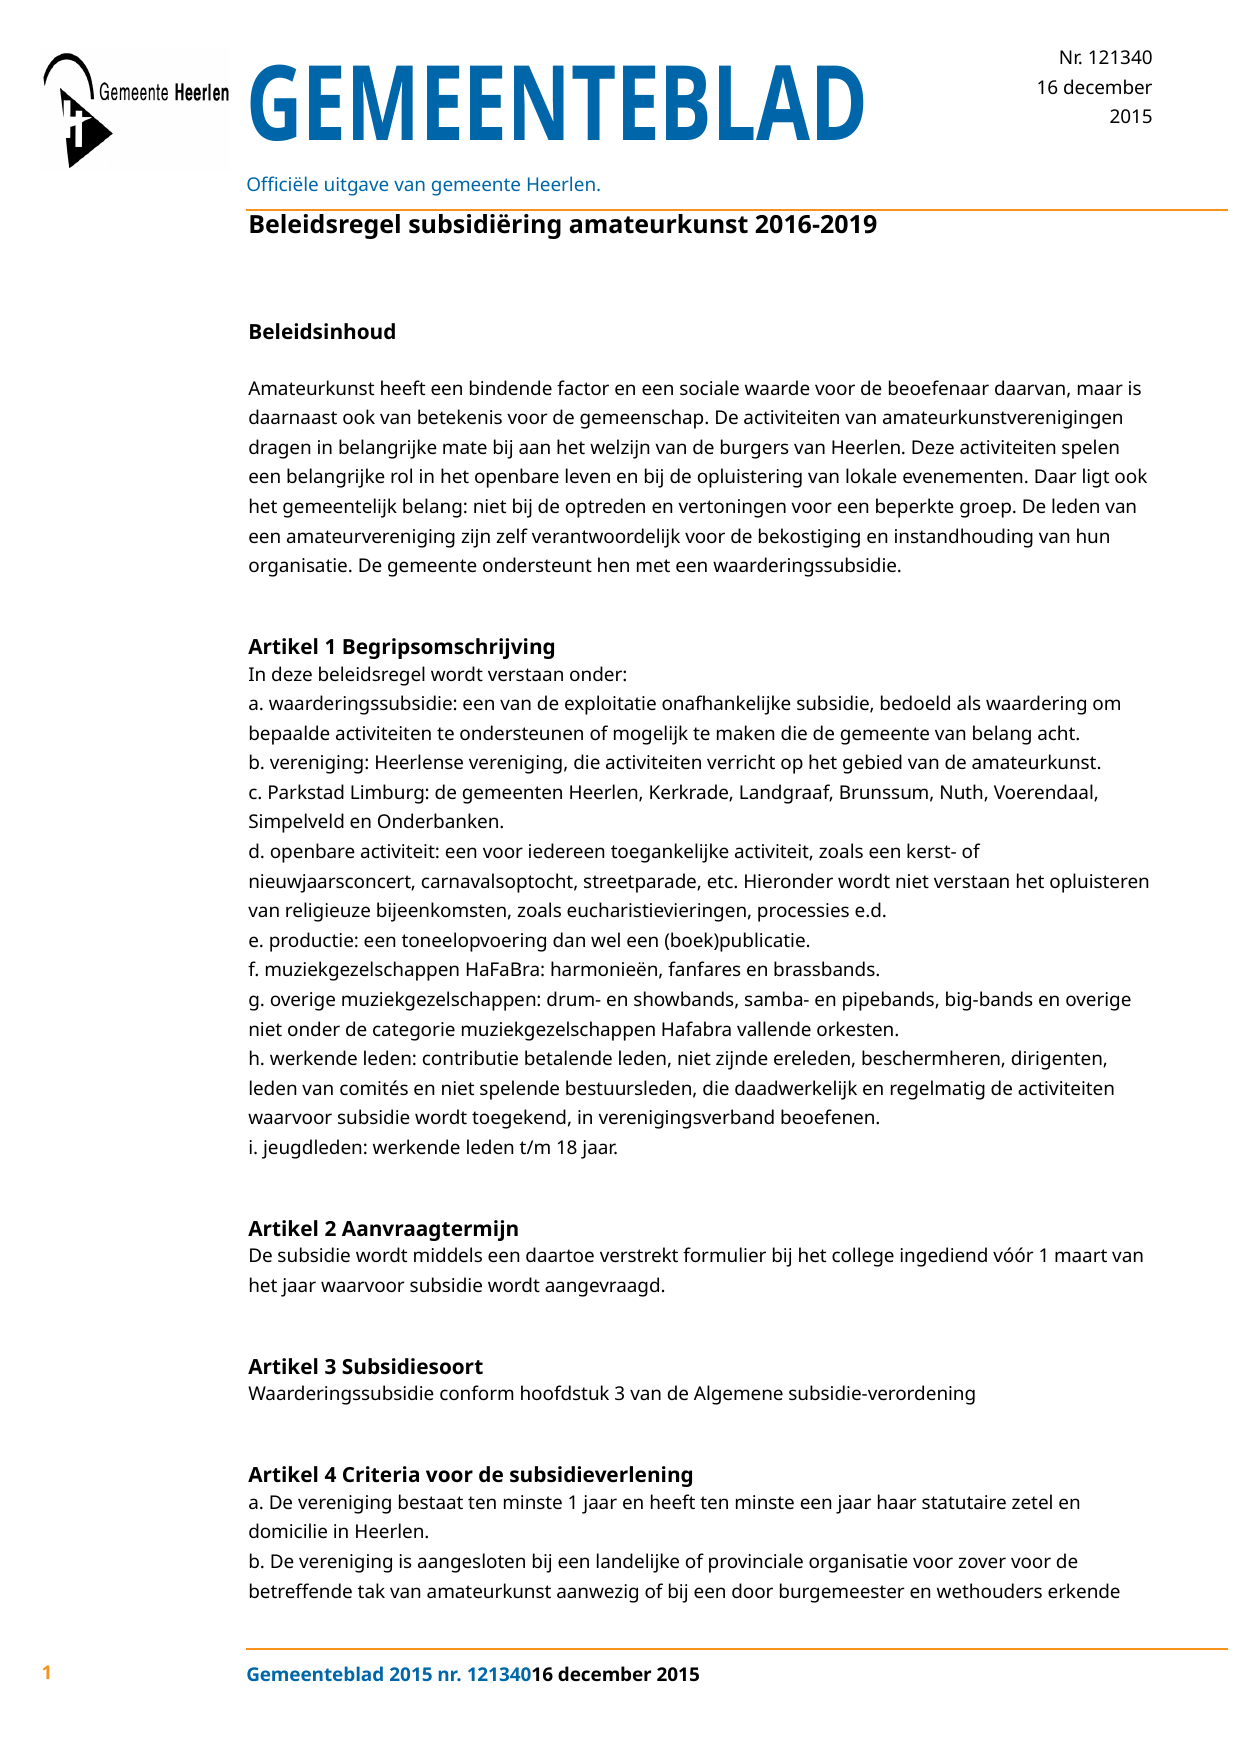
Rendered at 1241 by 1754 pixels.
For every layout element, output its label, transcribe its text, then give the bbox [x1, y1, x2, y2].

text h. werkende leden: contributie betalende leden, niet zijnde ereleden, beschermheren, dirigenten, leden van comités en niet spelende bestuursleden, die daadwerkelijk en regelmatig de activiteiten waarvoor subsidie wordt toegekend, in verenigingsverband beoefenen. [248, 1045, 1152, 1130]
text Artikel 2 Aanvraagtermijn [248, 1214, 1152, 1243]
text Artikel 1 Begripsomschrijving [248, 632, 1152, 661]
text Amateurkunst heeft een bindende factor en een sociale waarde voor de beoefenaar daarvan, maar is daarnaast ook van betekenis voor de gemeenschap. De activiteiten van amateurkunstverenigingen dragen in belangrijke mate bij aan het welzijn van de burgers van Heerlen. Deze activiteiten spelen een belangrijke rol in het openbare leven en bij de opluistering van lokale evenementen. Daar ligt ook het gemeentelijk belang: niet bij de optreden en vertoningen voor een beperkte groep. De leden van een amateurvereniging zijn zelf verantwoordelijk voor de bekostiging en instandhouding van hun organisatie. De gemeente ondersteunt hen met een waarderingssubsidie. [248, 375, 1152, 578]
text f. muziekgezelschappen HaFaBra: harmonieën, fanfares en brassbands. [248, 957, 1152, 982]
text Artikel 3 Subsidiesoort [248, 1352, 1152, 1381]
text g. overige muziekgezelschappen: drum- en showbands, samba- en pipebands, big-bands en overige niet onder de categorie muziekgezelschappen Hafabra vallende orkesten. [248, 986, 1152, 1042]
text c. Parkstad Limburg: de gemeenten Heerlen, Kerkrade, Landgraaf, Brunssum, Nuth, Voerendaal, Simpelveld en Onderbanken. [248, 779, 1152, 834]
text Beleidsregel subsidiëring amateurkunst 2016-2019 [248, 211, 1152, 241]
text b. vereniging: Heerlense vereniging, die activiteiten verricht op het gebied van de amateurkunst. [248, 749, 1152, 775]
text Waarderingssubsidie conform hoofdstuk 3 van de Algemene subsidie-verordening [248, 1381, 1152, 1406]
text i. jeugdleden: werkende leden t/m 18 jaar. [248, 1134, 1152, 1160]
text Artikel 4 Criteria voor de subsidieverlening [248, 1461, 1152, 1489]
text b. De vereniging is aangesloten bij een landelijke of provinciale organisatie voor zover voor de betreffende tak van amateurkunst aanwezig of bij een door burgemeester en wethouders erkende [248, 1548, 1152, 1603]
picture [41, 47, 231, 172]
text In deze beleidsregel wordt verstaan onder: [248, 661, 1152, 687]
text Beleidsinhoud [248, 317, 1152, 345]
text a. waarderingssubsidie: een van de exploitatie onafhankelijke subsidie, bedoeld als waardering om bepaalde activiteiten te ondersteunen of mogelijk te maken die de gemeente van belang acht. [248, 690, 1152, 746]
text De subsidie wordt middels een daartoe verstrekt formulier bij het college ingediend vóór 1 maart van het jaar waarvoor subsidie wordt aangevraagd. [248, 1243, 1152, 1298]
text d. openbare activiteit: een voor iedereen toegankelijke activiteit, zoals een kerst- of nieuwjaarsconcert, carnavalsoptocht, streetparade, etc. Hieronder wordt niet verstaan het opluisteren van religieuze bijeenkomsten, zoals eucharistievieringen, processies e.d. [248, 838, 1152, 923]
text e. productie: een toneelopvoering dan wel een (boek)publicatie. [248, 927, 1152, 953]
text a. De vereniging bestaat ten minste 1 jaar en heeft ten minste een jaar haar statutaire zetel en domicilie in Heerlen. [248, 1489, 1152, 1544]
